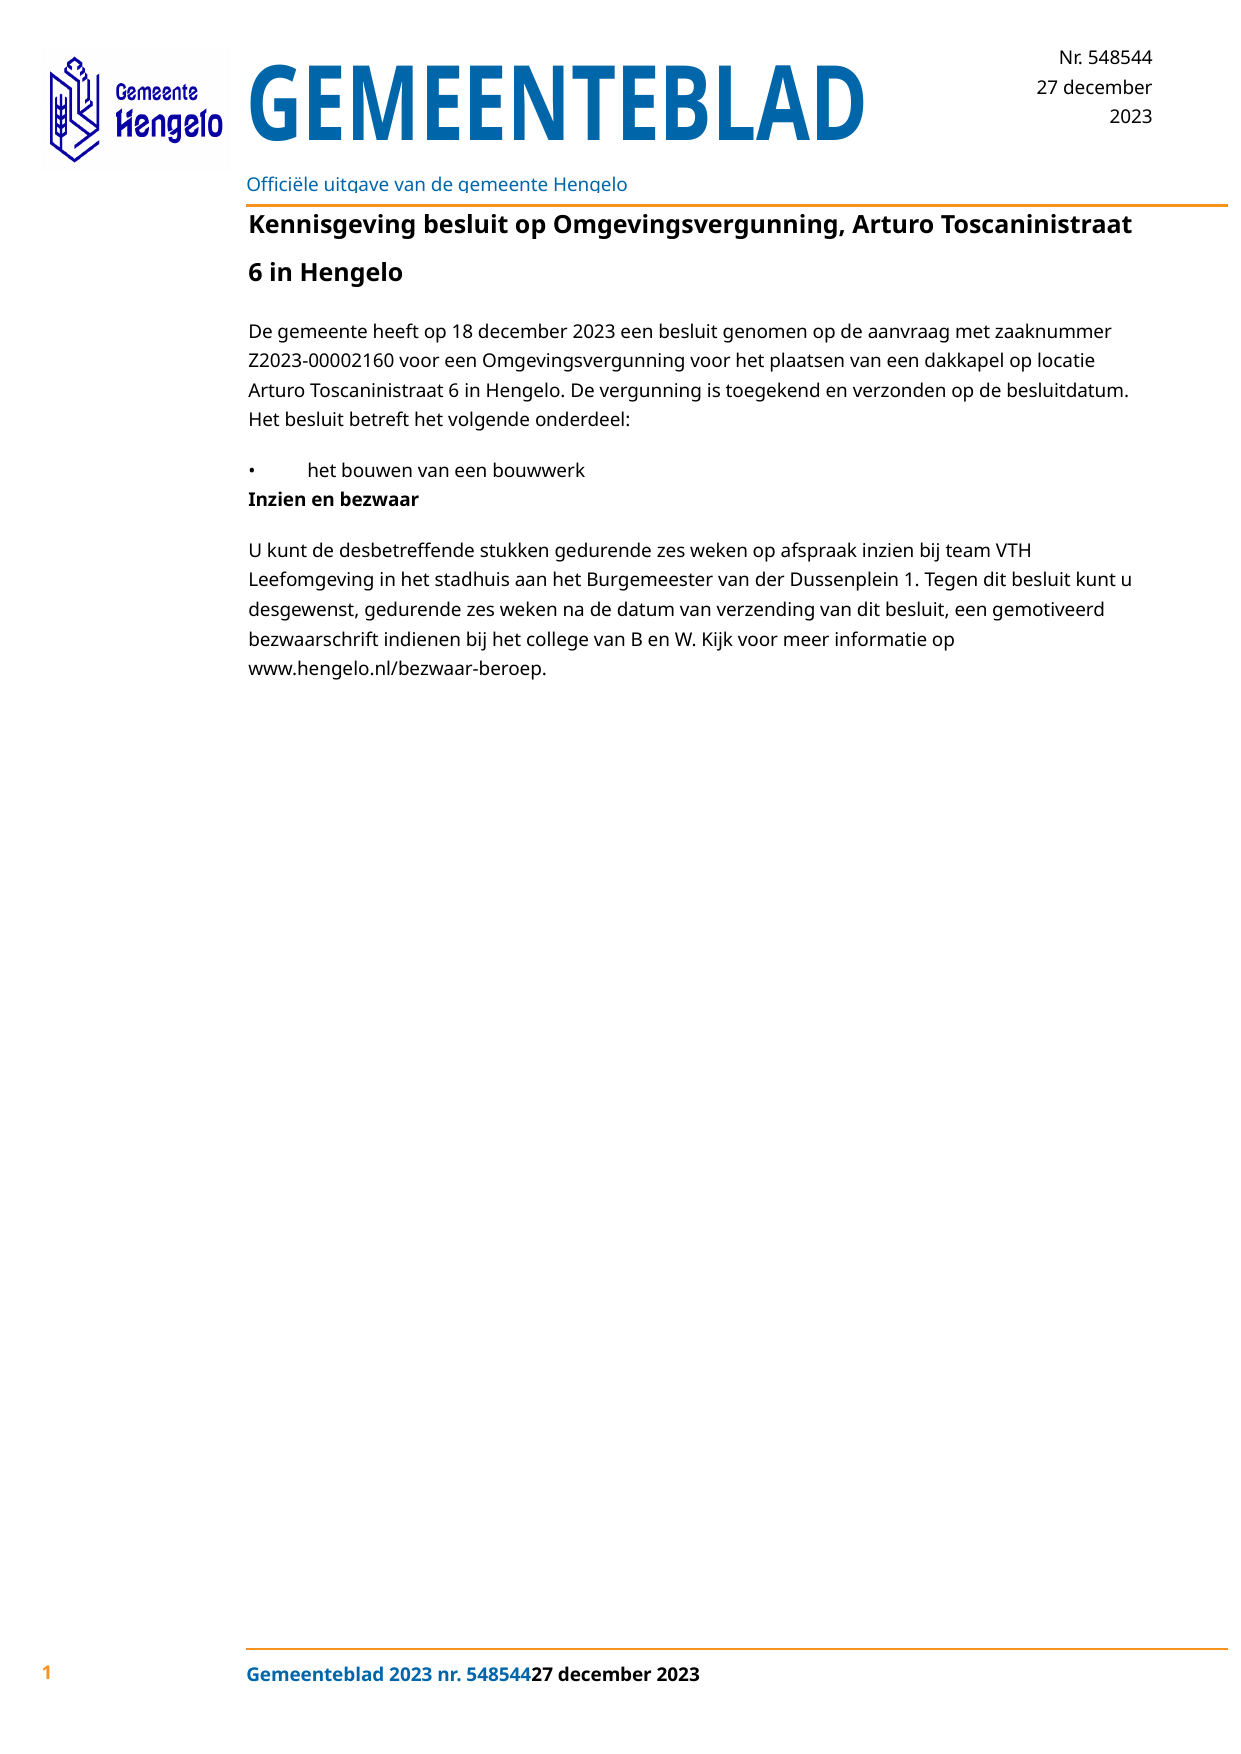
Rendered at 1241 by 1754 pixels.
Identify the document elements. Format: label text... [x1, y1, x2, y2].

text De gemeente heeft op 18 december 2023 een besluit genomen op de aanvraag met zaaknummer Z2023-00002160 voor een Omgevingsvergunning voor het plaatsen van een dakkapel op locatie Arturo Toscaninistraat 6 in Hengelo. De vergunning is toegekend en verzonden op de besluitdatum. Het besluit betreft het volgende onderdeel: [248, 318, 1152, 432]
picture [41, 47, 231, 172]
text Inzien en bezwaar [248, 487, 1152, 512]
text U kunt de desbetreffende stukken gedurende zes weken op afspraak inzien bij team VTH Leefomgeving in het stadhuis aan het Burgemeester van der Dussenplein 1. Tegen dit besluit kunt u desgewenst, gedurende zes weken na de datum van verzending van dit besluit, een gemotiveerd bezwaarschrift indienen bij het college van B en W. Kijk voor meer informatie op www.hengelo.nl/bezwaar-beroep. [248, 537, 1152, 681]
list het bouwen van een bouwwerk [248, 457, 1152, 483]
text Kennisgeving besluit op Omgevingsvergunning, Arturo Toscaninistraat 6 in Hengelo [248, 207, 1152, 288]
